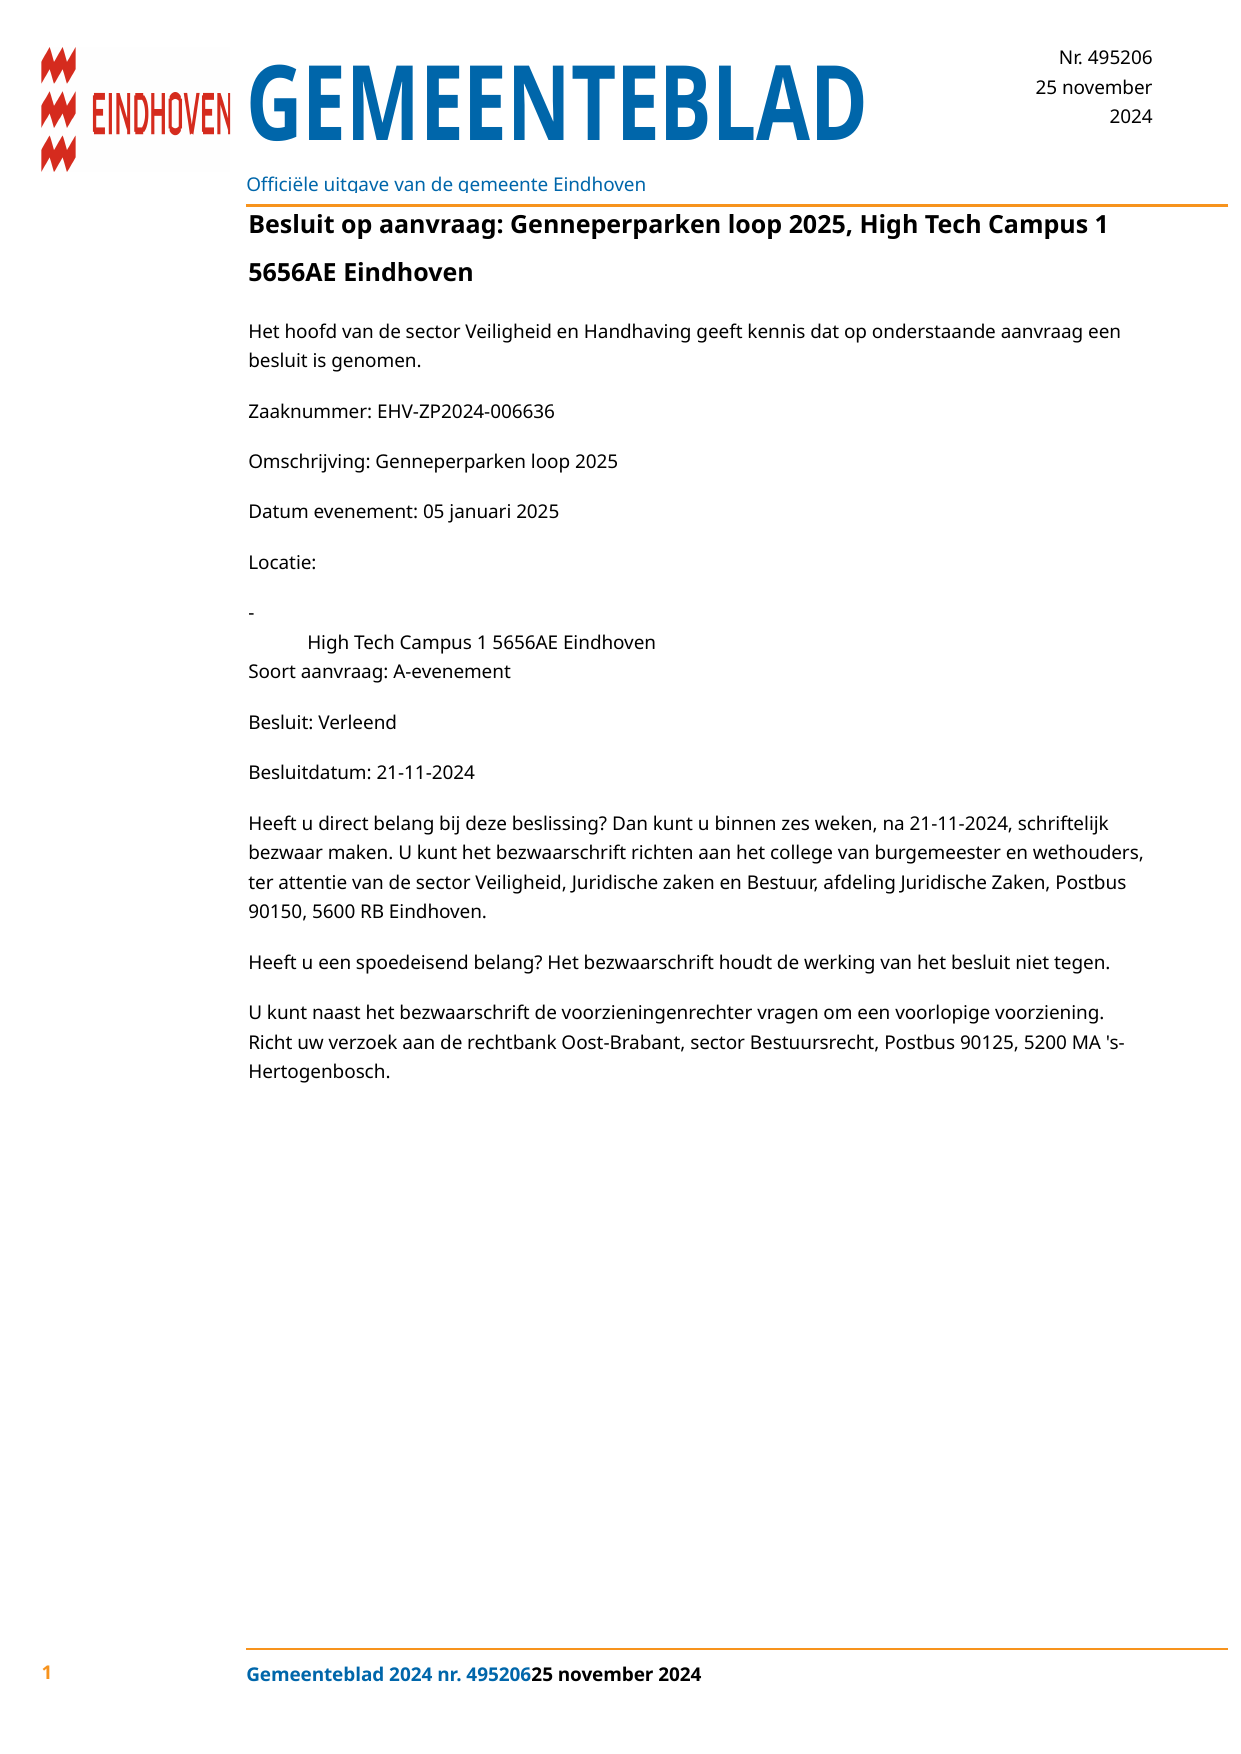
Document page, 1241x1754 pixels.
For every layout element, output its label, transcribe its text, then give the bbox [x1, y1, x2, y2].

text Heeft u direct belang bij deze beslissing? Dan kunt u binnen zes weken, na 21-11-2024, schriftelijk bezwaar maken. U kunt het bezwaarschrift richten aan het college van burgemeester en wethouders, ter attentie van de sector Veiligheid, Juridische zaken en Bestuur, afdeling Juridische Zaken, Postbus 90150, 5600 RB Eindhoven. [248, 810, 1152, 924]
text U kunt naast het bezwaarschrift de voorzieningenrechter vragen om een voorlopige voorziening. Richt uw verzoek aan de rechtbank Oost-Brabant, sector Bestuursrecht, Postbus 90125, 5200 MA 's-Hertogenbosch. [248, 999, 1152, 1084]
text Soort aanvraag: A-evenement [248, 659, 1152, 684]
text Omschrijving: Genneperparken loop 2025 [248, 448, 1152, 474]
text Besluit op aanvraag: Genneperparken loop 2025, High Tech Campus 1 5656AE Eindhoven [248, 207, 1152, 288]
text Het hoofd van de sector Veiligheid en Handhaving geeft kennis dat op onderstaande aanvraag een besluit is genomen. [248, 318, 1152, 373]
text Zaaknummer: EHV-ZP2024-006636 [248, 398, 1152, 424]
text Besluitdatum: 21-11-2024 [248, 759, 1152, 785]
list High Tech Campus 1 5656AE Eindhoven [248, 629, 1152, 655]
text Locatie: [248, 549, 1152, 575]
text Besluit: Verleend [248, 709, 1152, 735]
text Datum evenement: 05 januari 2025 [248, 499, 1152, 524]
picture [41, 47, 231, 172]
text Heeft u een spoedeisend belang? Het bezwaarschrift houdt de werking van het besluit niet tegen. [248, 949, 1152, 975]
